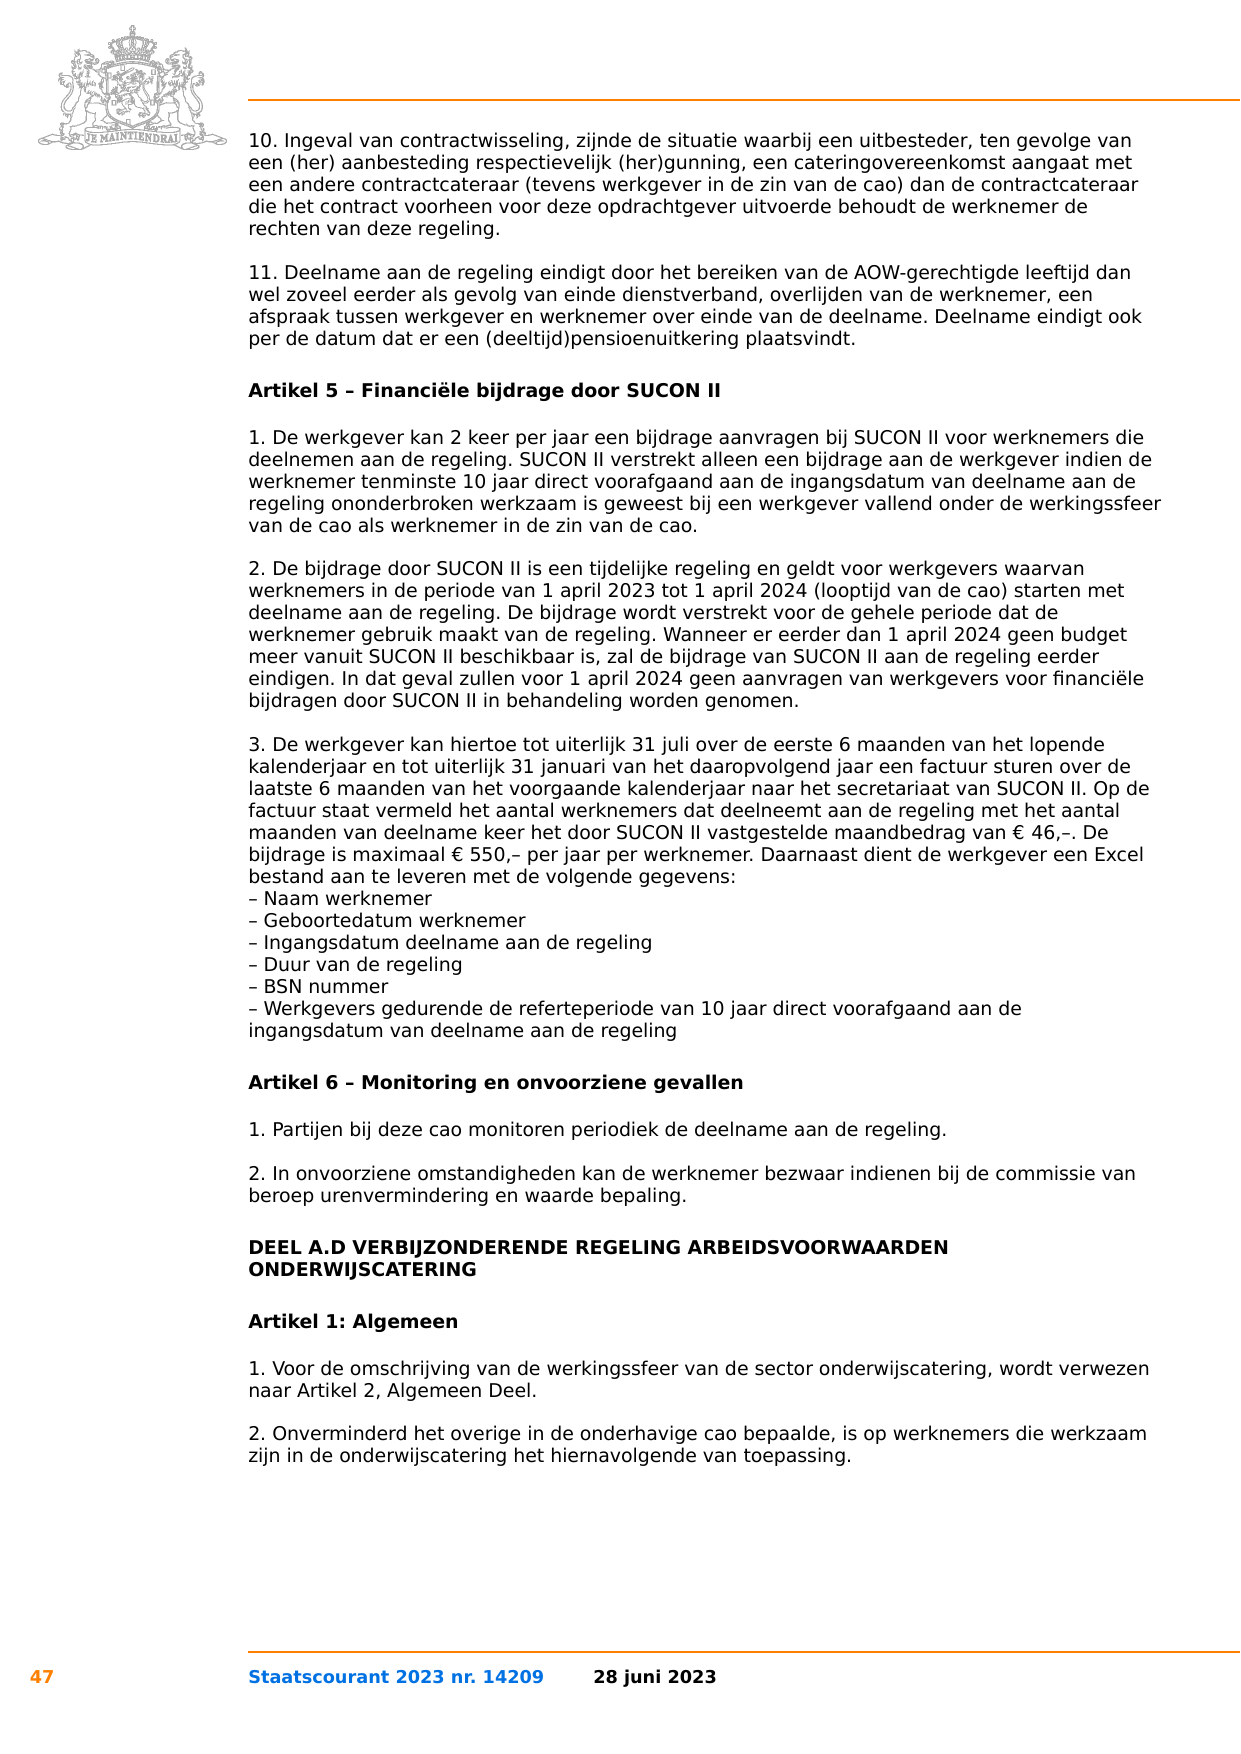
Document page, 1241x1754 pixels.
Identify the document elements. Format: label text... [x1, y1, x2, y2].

text – BSN nummer [248, 976, 1163, 998]
picture [38, 25, 227, 150]
subtitle Artikel 1: Algemeen [248, 1311, 1163, 1332]
text – Ingangsdatum deelname aan de regeling [248, 932, 1163, 954]
text 10. Ingeval van contractwisseling, zijnde de situatie waarbij een uitbesteder, ten gevolge van een (her) aanbesteding respectievelijk (her)gunning, een cateringovereenkomst aangaat met een andere contractcateraar (tevens werkgever in de zin van de cao) dan de contractcateraar die het contract voorheen voor deze opdrachtgever uitvoerde behoudt de werknemer de rechten van deze regeling. [248, 130, 1163, 240]
text 3. De werkgever kan hiertoe tot uiterlijk 31 juli over de eerste 6 maanden van het lopende kalenderjaar en tot uiterlijk 31 januari van het daaropvolgend jaar een factuur sturen over de laatste 6 maanden van het voorgaande kalenderjaar naar het secretariaat van SUCON II. Op de factuur staat vermeld het aantal werknemers dat deelneemt aan de regeling met het aantal maanden van deelname keer het door SUCON II vastgestelde maandbedrag van € 46,–. De bijdrage is maximaal € 550,– per jaar per werknemer. Daarnaast dient de werkgever een Excel bestand aan te leveren met de volgende gegevens: [248, 734, 1163, 888]
text 1. Partijen bij deze cao monitoren periodiek de deelname aan de regeling. [248, 1119, 1163, 1141]
text 1. De werkgever kan 2 keer per jaar een bijdrage aanvragen bij SUCON II voor werknemers die deelnemen aan de regeling. SUCON II verstrekt alleen een bijdrage aan de werkgever indien de werknemer tenminste 10 jaar direct voorafgaand aan de ingangsdatum van deelname aan de regeling ononderbroken werkzaam is geweest bij een werkgever vallend onder de werkingssfeer van de cao als werknemer in de zin van de cao. [248, 427, 1163, 536]
subtitle Artikel 5 – Financiële bijdrage door SUCON II [248, 379, 1163, 402]
text 2. In onvoorziene omstandigheden kan de werknemer bezwaar indienen bij de commissie van beroep urenvermindering en waarde bepaling. [248, 1163, 1163, 1207]
text – Duur van de regeling [248, 954, 1163, 976]
subtitle Artikel 6 – Monitoring en onvoorziene gevallen [248, 1072, 1163, 1094]
text – Geboortedatum werknemer [248, 910, 1163, 932]
text – Werkgevers gedurende de referteperiode van 10 jaar direct voorafgaand aan de ingangsdatum van deelname aan de regeling [248, 998, 1163, 1042]
subtitle DEEL A.D VERBIJZONDERENDE REGELING ARBEIDSVOORWAARDEN ONDERWIJSCATERING [248, 1237, 1163, 1281]
text – Naam werknemer [248, 888, 1163, 910]
text 2. De bijdrage door SUCON II is een tijdelijke regeling en geldt voor werkgevers waarvan werknemers in de periode van 1 april 2023 tot 1 april 2024 (looptijd van de cao) starten met deelname aan de regeling. De bijdrage wordt verstrekt voor de gehele periode dat de werknemer gebruik maakt van de regeling. Wanneer er eerder dan 1 april 2024 geen budget meer vanuit SUCON II beschikbaar is, zal de bijdrage van SUCON II aan de regeling eerder eindigen. In dat geval zullen voor 1 april 2024 geen aanvragen van werkgevers voor financiële bijdragen door SUCON II in behandeling worden genomen. [248, 558, 1163, 712]
text 2. Onverminderd het overige in de onderhavige cao bepaalde, is op werknemers die werkzaam zijn in de onderwijscatering het hiernavolgende van toepassing. [248, 1423, 1163, 1467]
text 11. Deelname aan de regeling eindigt door het bereiken van de AOW-gerechtigde leeftijd dan wel zoveel eerder als gevolg van einde dienstverband, overlijden van de werknemer, een afspraak tussen werkgever en werknemer over einde van de deelname. Deelname eindigt ook per de datum dat er een (deeltijd)pensioenuitkering plaatsvindt. [248, 262, 1163, 349]
text 1. Voor de omschrijving van de werkingssfeer van de sector onderwijscatering, wordt verwezen naar Artikel 2, Algemeen Deel. [248, 1357, 1163, 1401]
